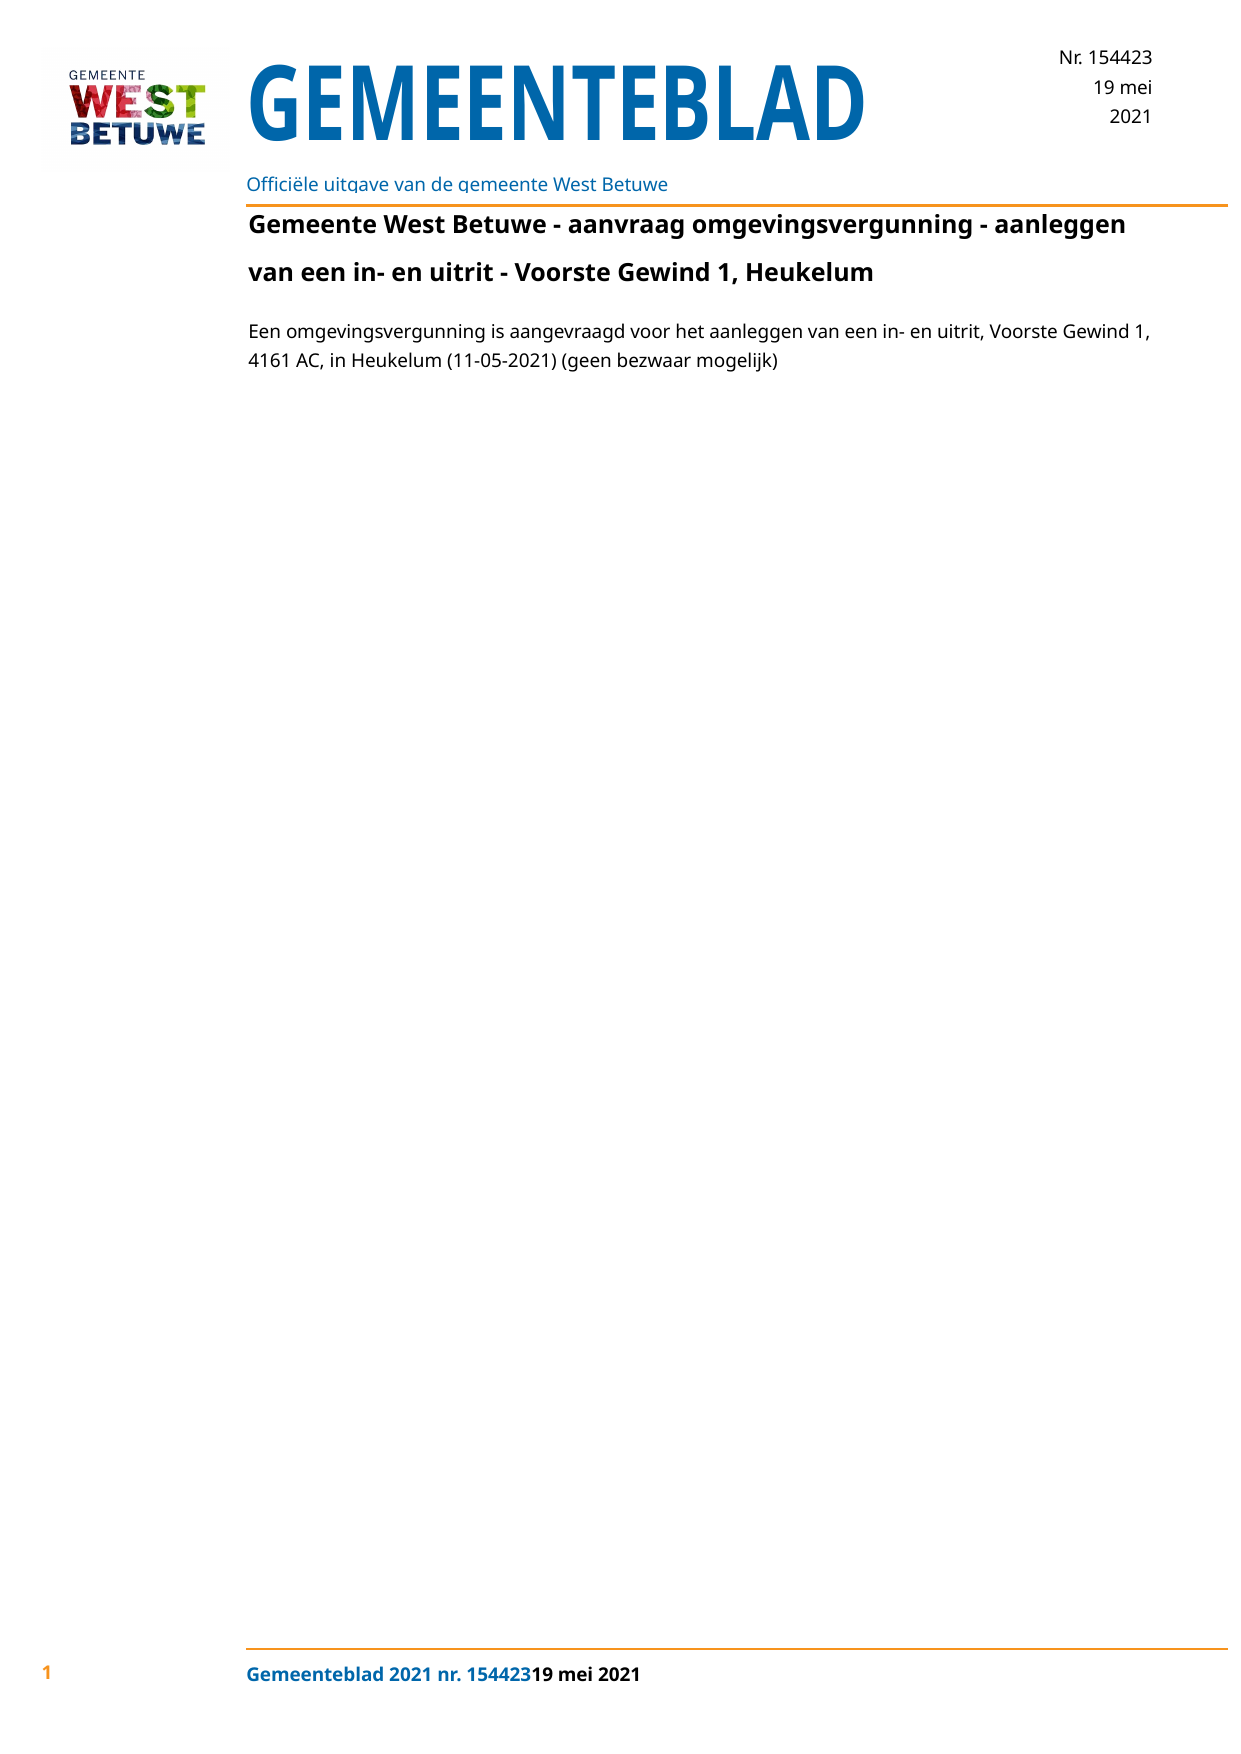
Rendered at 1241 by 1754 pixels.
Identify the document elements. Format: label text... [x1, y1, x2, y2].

text Gemeente West Betuwe - aanvraag omgevingsvergunning - aanleggen van een in- en uitrit - Voorste Gewind 1, Heukelum [248, 207, 1152, 288]
text Een omgevingsvergunning is aangevraagd voor het aanleggen van een in- en uitrit, Voorste Gewind 1, 4161 AC, in Heukelum (11-05-2021) (geen bezwaar mogelijk) [248, 318, 1152, 373]
picture [41, 47, 231, 172]
